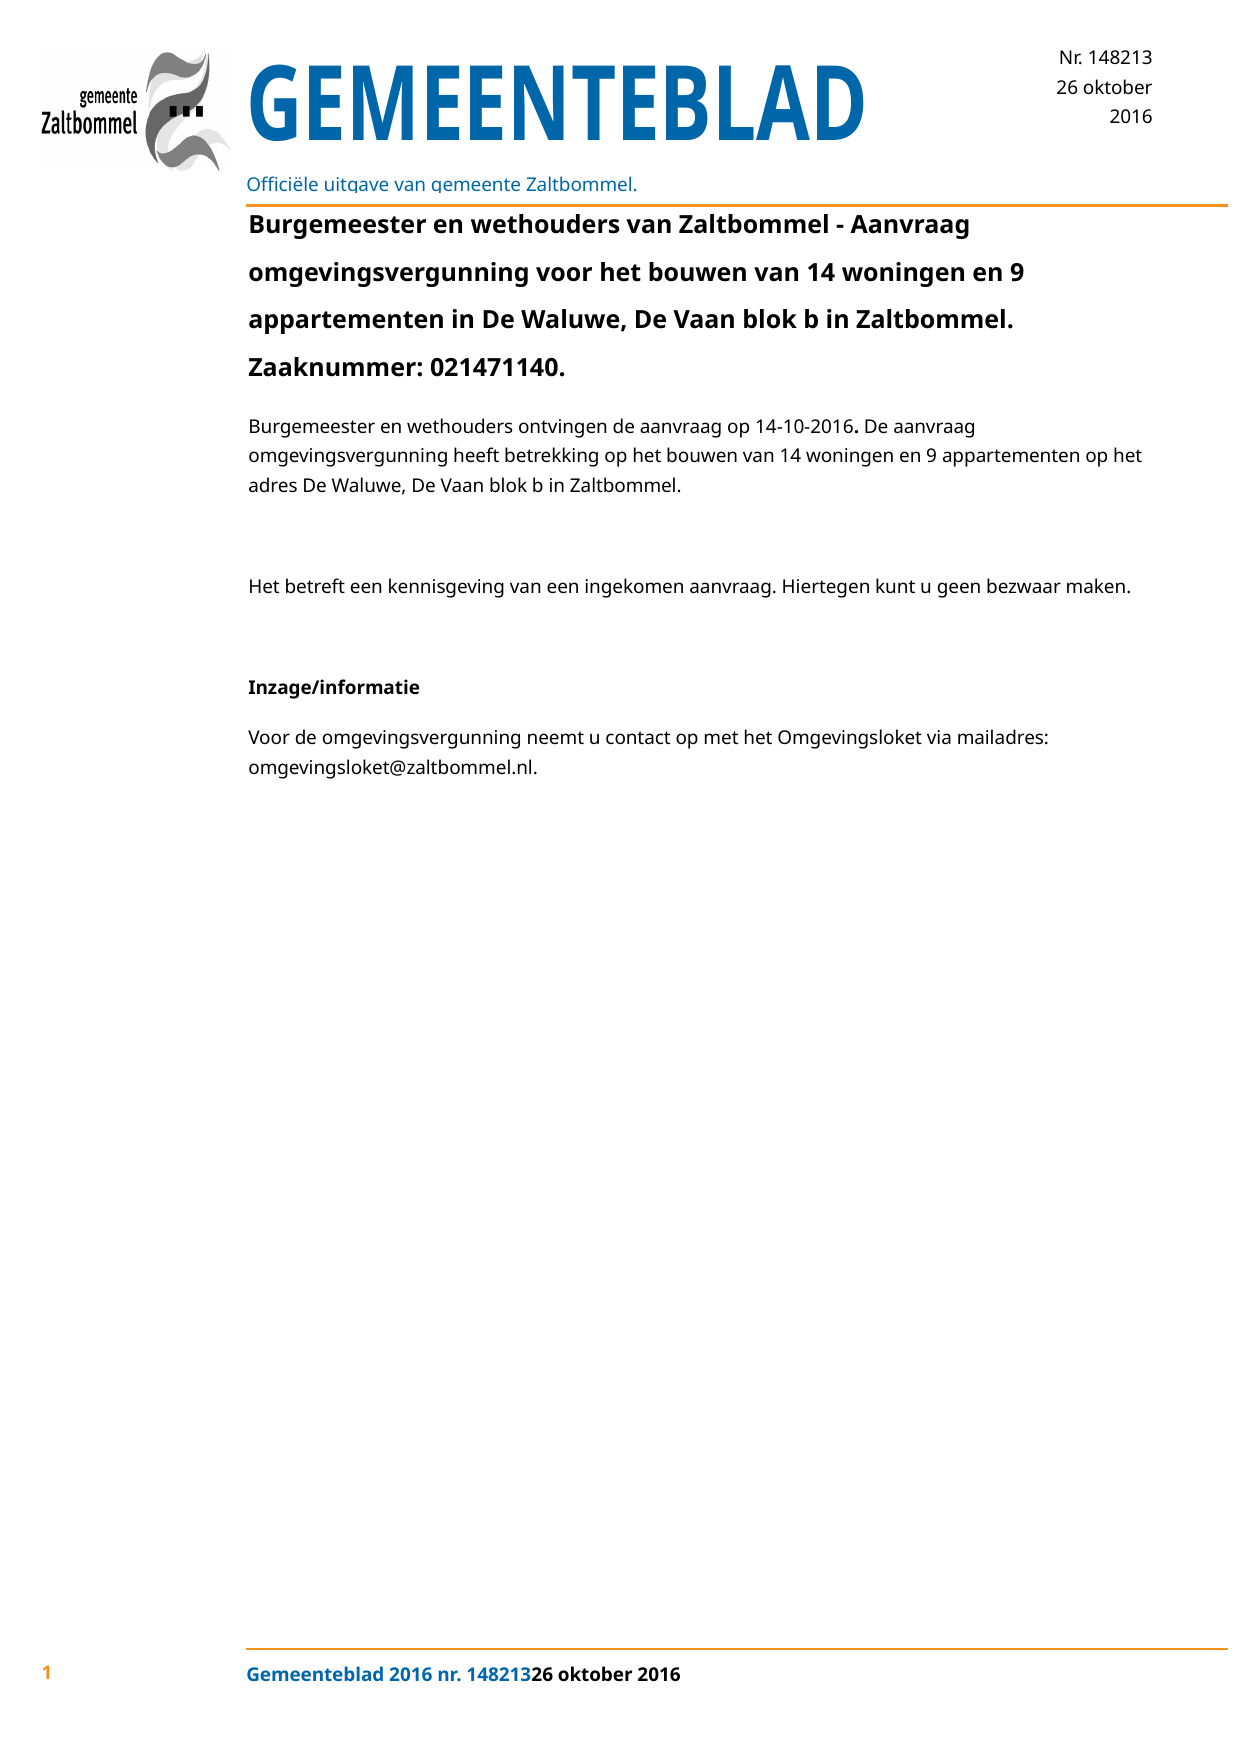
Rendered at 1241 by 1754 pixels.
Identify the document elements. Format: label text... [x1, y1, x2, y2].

picture [41, 47, 231, 172]
text Het betreft een kennisgeving van een ingekomen aanvraag. Hiertegen kunt u geen bezwaar maken. [248, 573, 1152, 599]
text Inzage/informatie [248, 674, 1152, 700]
text Voor de omgevingsvergunning neemt u contact op met het Omgevingsloket via mailadres: omgevingsloket@zaltbommel.nl. [248, 724, 1152, 780]
text Burgemeester en wethouders van Zaltbommel - Aanvraag omgevingsvergunning voor het bouwen van 14 woningen en 9 appartementen in De Waluwe, De Vaan blok b in Zaltbommel. Zaaknummer: 021471140. [248, 207, 1152, 384]
text Burgemeester en wethouders ontvingen de aanvraag op 14-10-2016. De aanvraag omgevingsvergunning heeft betrekking op het bouwen van 14 woningen en 9 appartementen op het adres De Waluwe, De Vaan blok b in Zaltbommel. [248, 413, 1152, 498]
